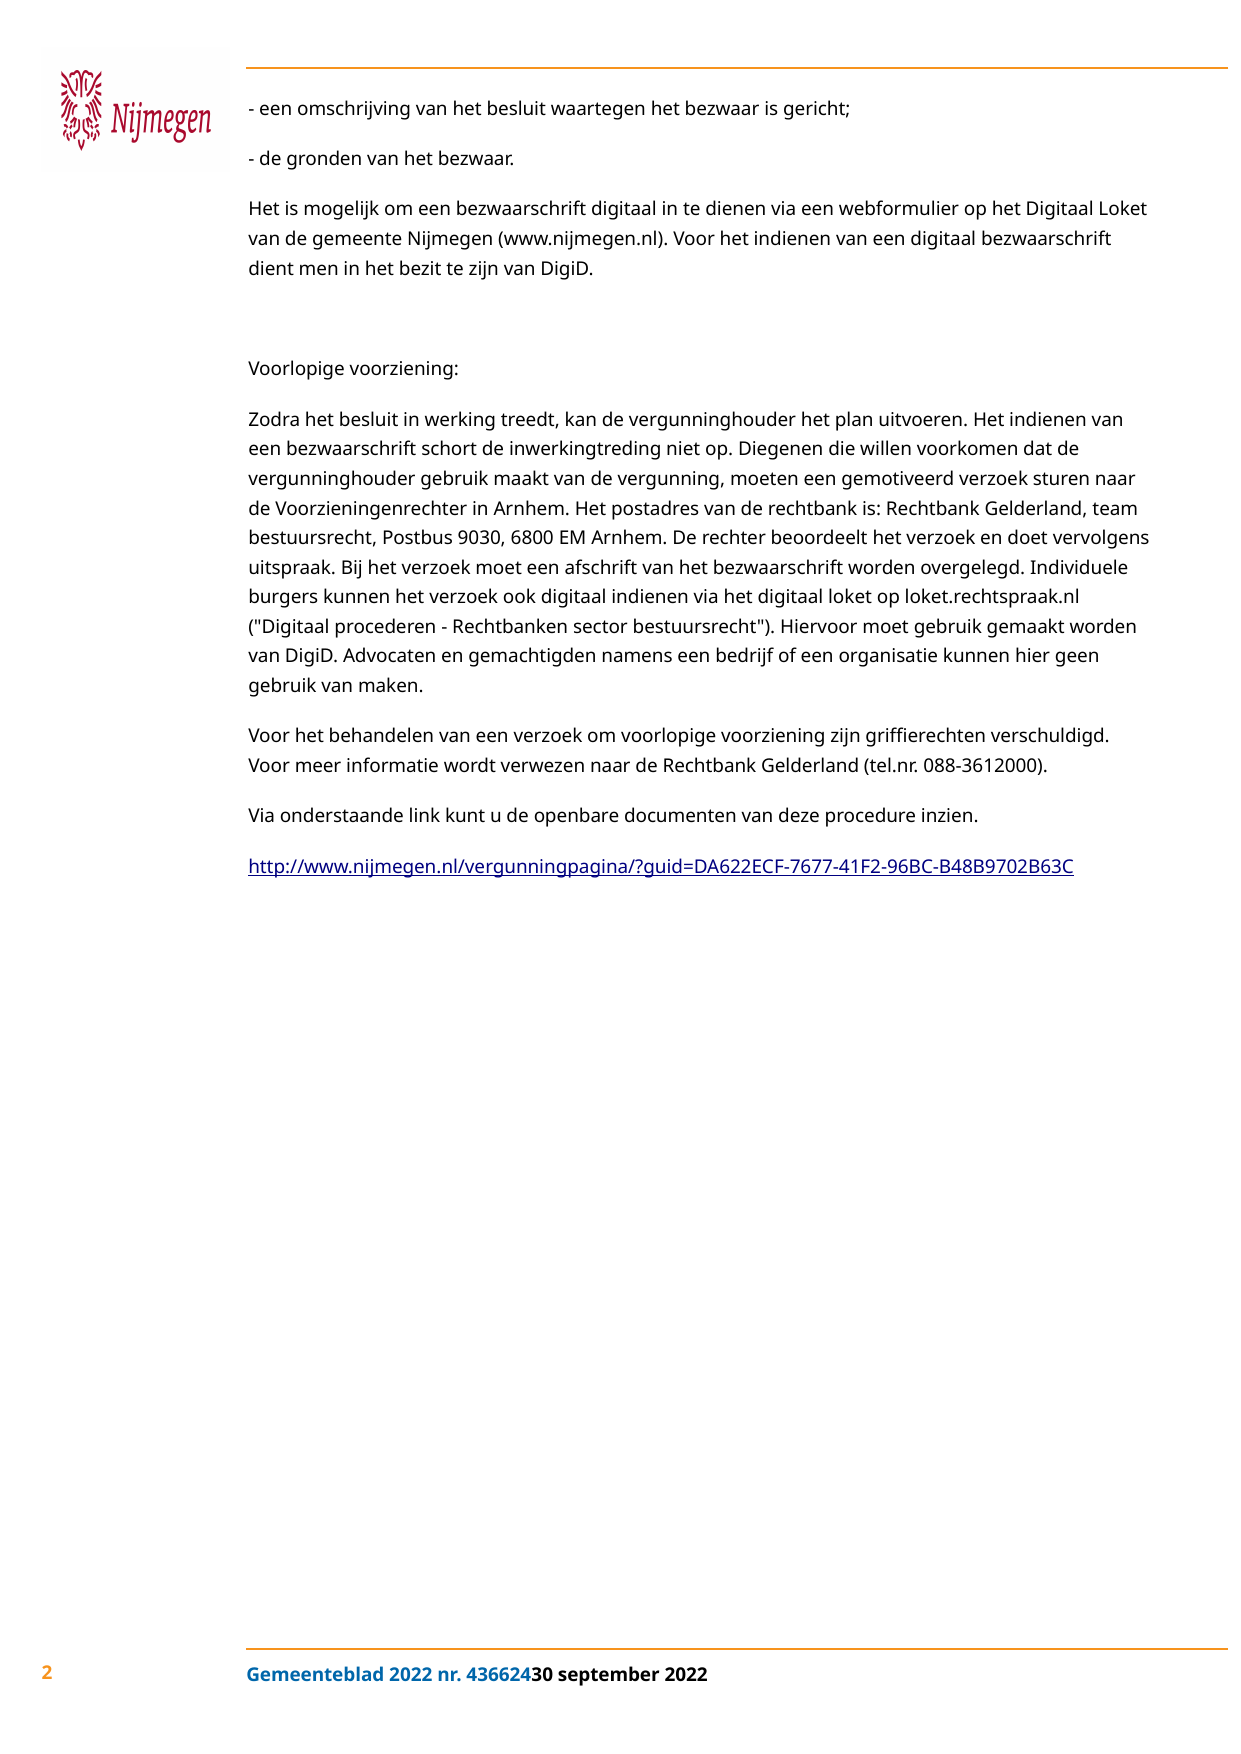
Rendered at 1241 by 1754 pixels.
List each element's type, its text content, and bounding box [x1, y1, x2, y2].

text http://www.nijmegen.nl/vergunningpagina/?guid=DA622ECF-7677-41F2-96BC-B48B9702B63C [248, 853, 1152, 879]
text - de gronden van het bezwaar. [248, 145, 1152, 171]
text Voor het behandelen van een verzoek om voorlopige voorziening zijn griffierechten verschuldigd. Voor meer informatie wordt verwezen naar de Rechtbank Gelderland (tel.nr. 088-3612000). [248, 723, 1152, 778]
text - een omschrijving van het besluit waartegen het bezwaar is gericht; [248, 95, 1152, 121]
text Via onderstaande link kunt u de openbare documenten van deze procedure inzien. [248, 803, 1152, 828]
text Zodra het besluit in werking treedt, kan de vergunninghouder het plan uitvoeren. Het indienen van een bezwaarschrift schort de inwerkingtreding niet op. Diegenen die willen voorkomen dat de vergunninghouder gebruik maakt van de vergunning, moeten een gemotiveerd verzoek sturen naar de Voorzieningenrechter in Arnhem. Het postadres van de rechtbank is: Rechtbank Gelderland, team bestuursrecht, Postbus 9030, 6800 EM Arnhem. De rechter beoordeelt het verzoek en doet vervolgens uitspraak. Bij het verzoek moet een afschrift van het bezwaarschrift worden overgelegd. Individuele burgers kunnen het verzoek ook digitaal indienen via het digitaal loket op loket.rechtspraak.nl ("Digitaal procederen - Rechtbanken sector bestuursrecht"). Hiervoor moet gebruik gemaakt worden van DigiD. Advocaten en gemachtigden namens een bedrijf of een organisatie kunnen hier geen gebruik van maken. [248, 406, 1152, 698]
text Voorlopige voorziening: [248, 356, 1152, 381]
text Het is mogelijk om een bezwaarschrift digitaal in te dienen via een webformulier op het Digitaal Loket van de gemeente Nijmegen (www.nijmegen.nl). Voor het indienen van een digitaal bezwaarschrift dient men in het bezit te zijn van DigiD. [248, 196, 1152, 281]
picture [41, 47, 231, 172]
